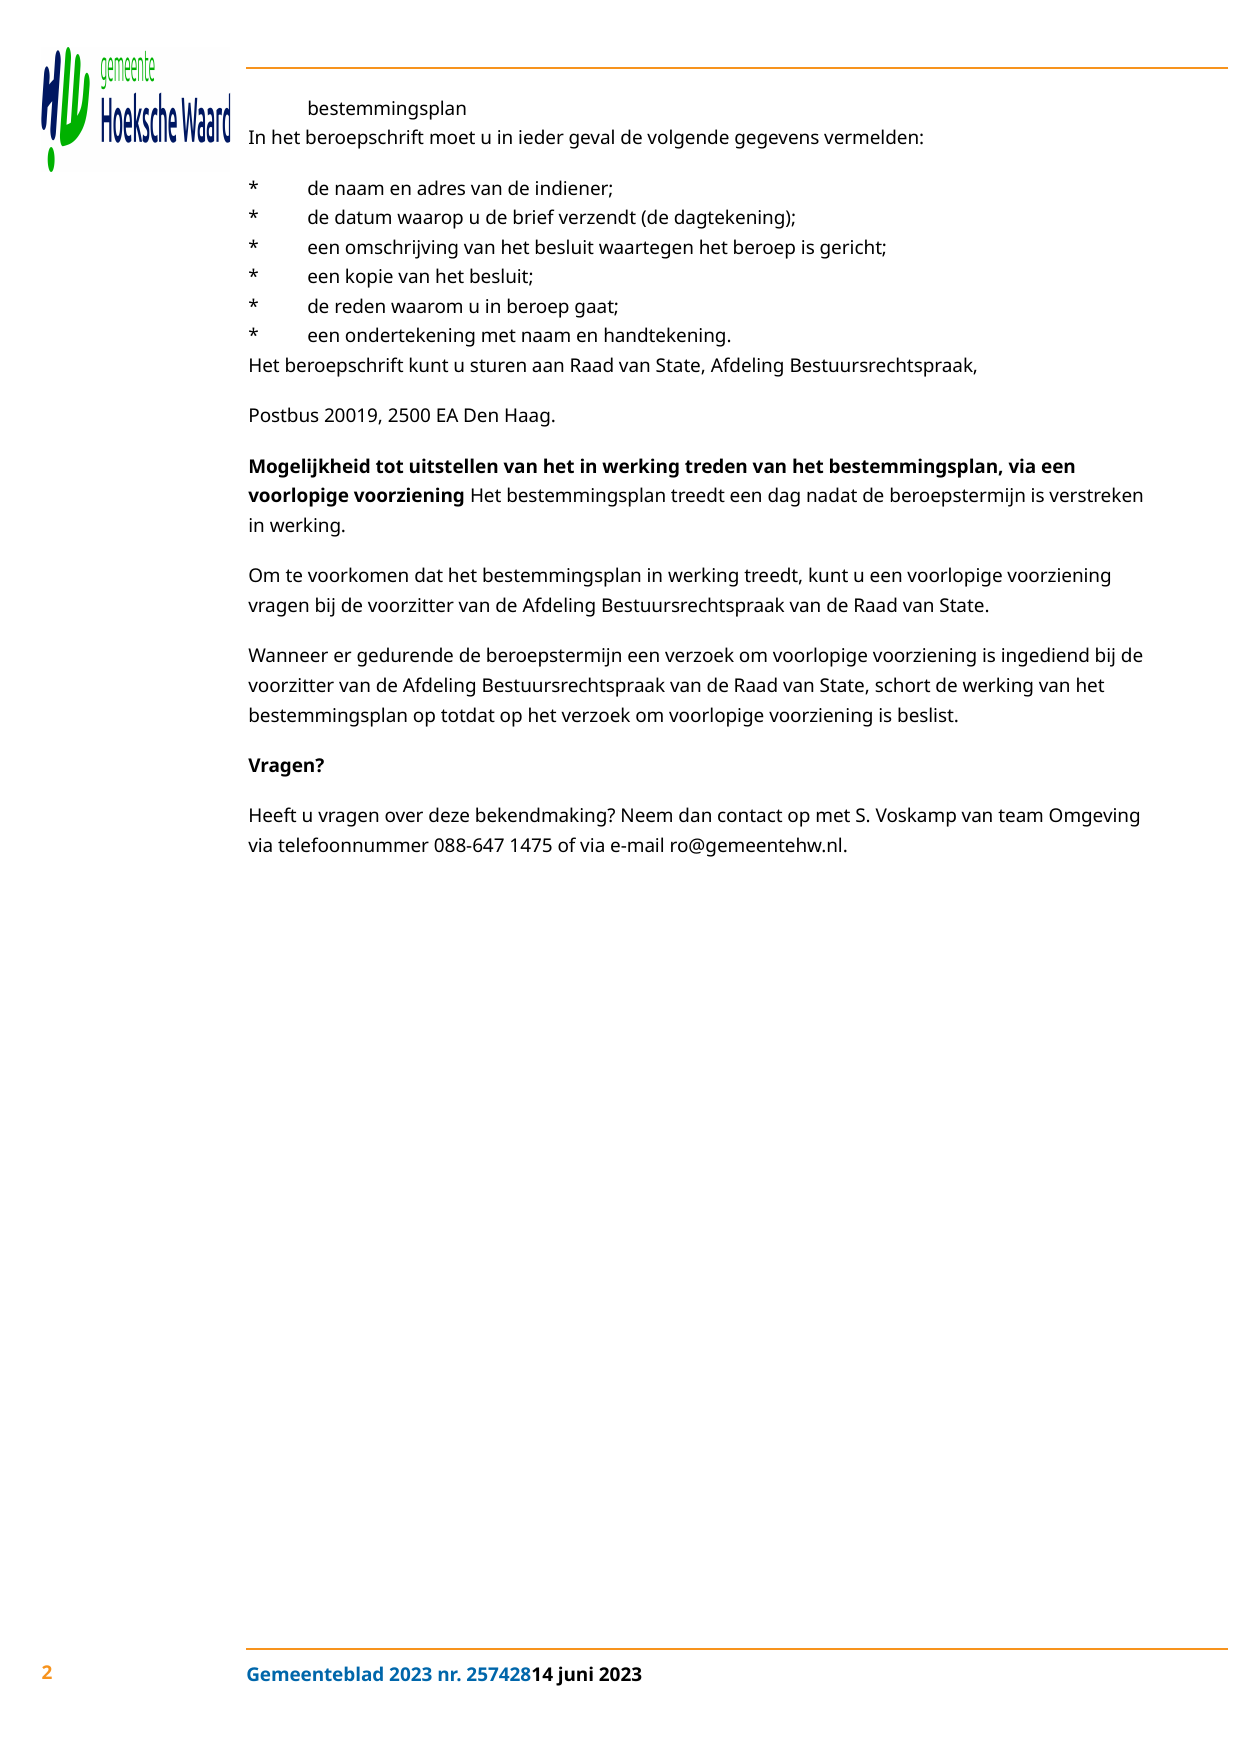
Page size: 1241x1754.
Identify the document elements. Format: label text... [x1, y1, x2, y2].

text Heeft u vragen over deze bekendmaking? Neem dan contact op met S. Voskamp van team Omgeving via telefoonnummer 088-647 1475 of via e-mail ro@gemeentehw.nl. [248, 803, 1152, 858]
list bestemmingsplan [248, 95, 1152, 121]
list de naam en adres van de indiener; [248, 175, 1152, 201]
text Mogelijkheid tot uitstellen van het in werking treden van het bestemmingsplan, via een voorlopige voorziening Het bestemmingsplan treedt een dag nadat de beroepstermijn is verstreken in werking. [248, 453, 1152, 538]
text Vragen? [248, 752, 1152, 778]
text In het beroepschrift moet u in ieder geval de volgende gegevens vermelden: [248, 124, 1152, 150]
list een kopie van het besluit; [248, 263, 1152, 289]
list de datum waarop u de brief verzendt (de dagtekening); [248, 204, 1152, 230]
list een omschrijving van het besluit waartegen het beroep is gericht; [248, 234, 1152, 260]
picture [41, 47, 231, 172]
text Postbus 20019, 2500 EA Den Haag. [248, 403, 1152, 428]
text Wanneer er gedurende de beroepstermijn een verzoek om voorlopige voorziening is ingediend bij de voorzitter van de Afdeling Bestuursrechtspraak van de Raad van State, schort de werking van het bestemmingsplan op totdat op het verzoek om voorlopige voorziening is beslist. [248, 643, 1152, 728]
list een ondertekening met naam en handtekening. [248, 323, 1152, 348]
text Om te voorkomen dat het bestemmingsplan in werking treedt, kunt u een voorlopige voorziening vragen bij de voorzitter van de Afdeling Bestuursrechtspraak van de Raad van State. [248, 563, 1152, 618]
list de reden waarom u in beroep gaat; [248, 293, 1152, 319]
text Het beroepschrift kunt u sturen aan Raad van State, Afdeling Bestuursrechtspraak, [248, 352, 1152, 378]
